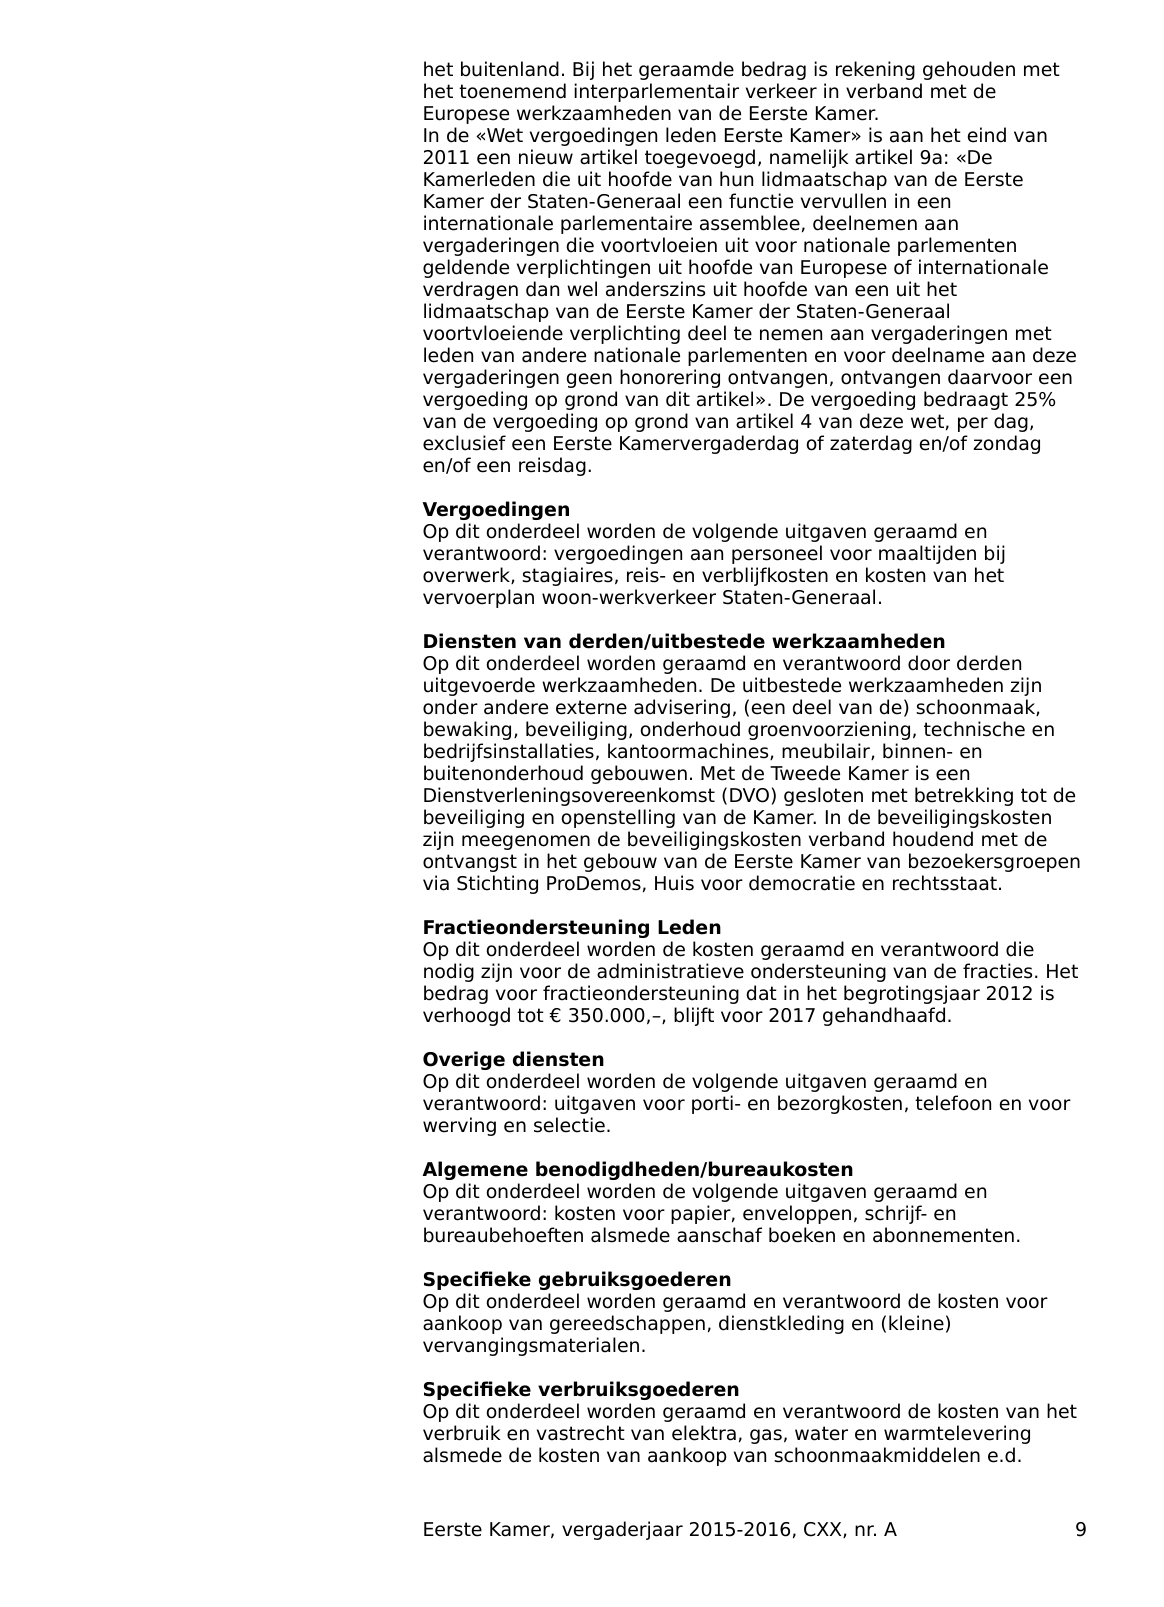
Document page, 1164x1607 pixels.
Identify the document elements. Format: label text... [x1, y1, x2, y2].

text Op dit onderdeel worden de volgende uitgaven geraamd en verantwoord: uitgaven voor porti- en bezorgkosten, telefoon en voor werving en selectie. [422, 1071, 1087, 1137]
text het buitenland. Bij het geraamde bedrag is rekening gehouden met het toenemend interparlementair verkeer in verband met de Europese werkzaamheden van de Eerste Kamer. [422, 59, 1087, 125]
text Op dit onderdeel worden geraamd en verantwoord de kosten voor aankoop van gereedschappen, dienstkleding en (kleine) vervangingsmaterialen. [422, 1291, 1087, 1357]
subtitle Fractieondersteuning Leden [422, 917, 1087, 939]
text Op dit onderdeel worden de volgende uitgaven geraamd en verantwoord: kosten voor papier, enveloppen, schrijf- en bureaubehoeften alsmede aanschaf boeken en abonnementen. [422, 1181, 1087, 1247]
text Op dit onderdeel worden de kosten geraamd en verantwoord die nodig zijn voor de administratieve ondersteuning van de fracties. Het bedrag voor fractieondersteuning dat in het begrotingsjaar 2012 is verhoogd tot € 350.000,–, blijft voor 2017 gehandhaafd. [422, 939, 1087, 1027]
text Op dit onderdeel worden de volgende uitgaven geraamd en verantwoord: vergoedingen aan personeel voor maaltijden bij overwerk, stagiaires, reis- en verblijfkosten en kosten van het vervoerplan woon-werkverkeer Staten-Generaal. [422, 521, 1087, 609]
subtitle Diensten van derden/uitbestede werkzaamheden [422, 631, 1087, 653]
subtitle Vergoedingen [422, 499, 1087, 521]
text In de «Wet vergoedingen leden Eerste Kamer» is aan het eind van 2011 een nieuw artikel toegevoegd, namelijk artikel 9a: «De Kamerleden die uit hoofde van hun lidmaatschap van de Eerste Kamer der Staten-Generaal een functie vervullen in een internationale parlementaire assemblee, deelnemen aan vergaderingen die voortvloeien uit voor nationale parlementen geldende verplichtingen uit hoofde van Europese of internationale verdragen dan wel anderszins uit hoofde van een uit het lidmaatschap van de Eerste Kamer der Staten-Generaal voortvloeiende verplichting deel te nemen aan vergaderingen met leden van andere nationale parlementen en voor deelname aan deze vergaderingen geen honorering ontvangen, ontvangen daarvoor een vergoeding op grond van dit artikel». De vergoeding bedraagt 25% van de vergoeding op grond van artikel 4 van deze wet, per dag, exclusief een Eerste Kamervergaderdag of zaterdag en/of zondag en/of een reisdag. [422, 125, 1087, 477]
subtitle Algemene benodigdheden/bureaukosten [422, 1159, 1087, 1181]
subtitle Overige diensten [422, 1049, 1087, 1071]
subtitle Specifieke gebruiksgoederen [422, 1269, 1087, 1291]
text Op dit onderdeel worden geraamd en verantwoord de kosten van het verbruik en vastrecht van elektra, gas, water en warmtelevering alsmede de kosten van aankoop van schoonmaakmiddelen e.d. [422, 1401, 1087, 1467]
text Op dit onderdeel worden geraamd en verantwoord door derden uitgevoerde werkzaamheden. De uitbestede werkzaamheden zijn onder andere externe advisering, (een deel van de) schoonmaak, bewaking, beveiliging, onderhoud groenvoorziening, technische en bedrijfsinstallaties, kantoormachines, meubilair, binnen- en buitenonderhoud gebouwen. Met de Tweede Kamer is een Dienstverleningsovereenkomst (DVO) gesloten met betrekking tot de beveiliging en openstelling van de Kamer. In de beveiligingskosten zijn meegenomen de beveiligingskosten verband houdend met de ontvangst in het gebouw van de Eerste Kamer van bezoekersgroepen via Stichting ProDemos, Huis voor democratie en rechtsstaat. [422, 653, 1087, 895]
subtitle Specifieke verbruiksgoederen [422, 1379, 1087, 1401]
